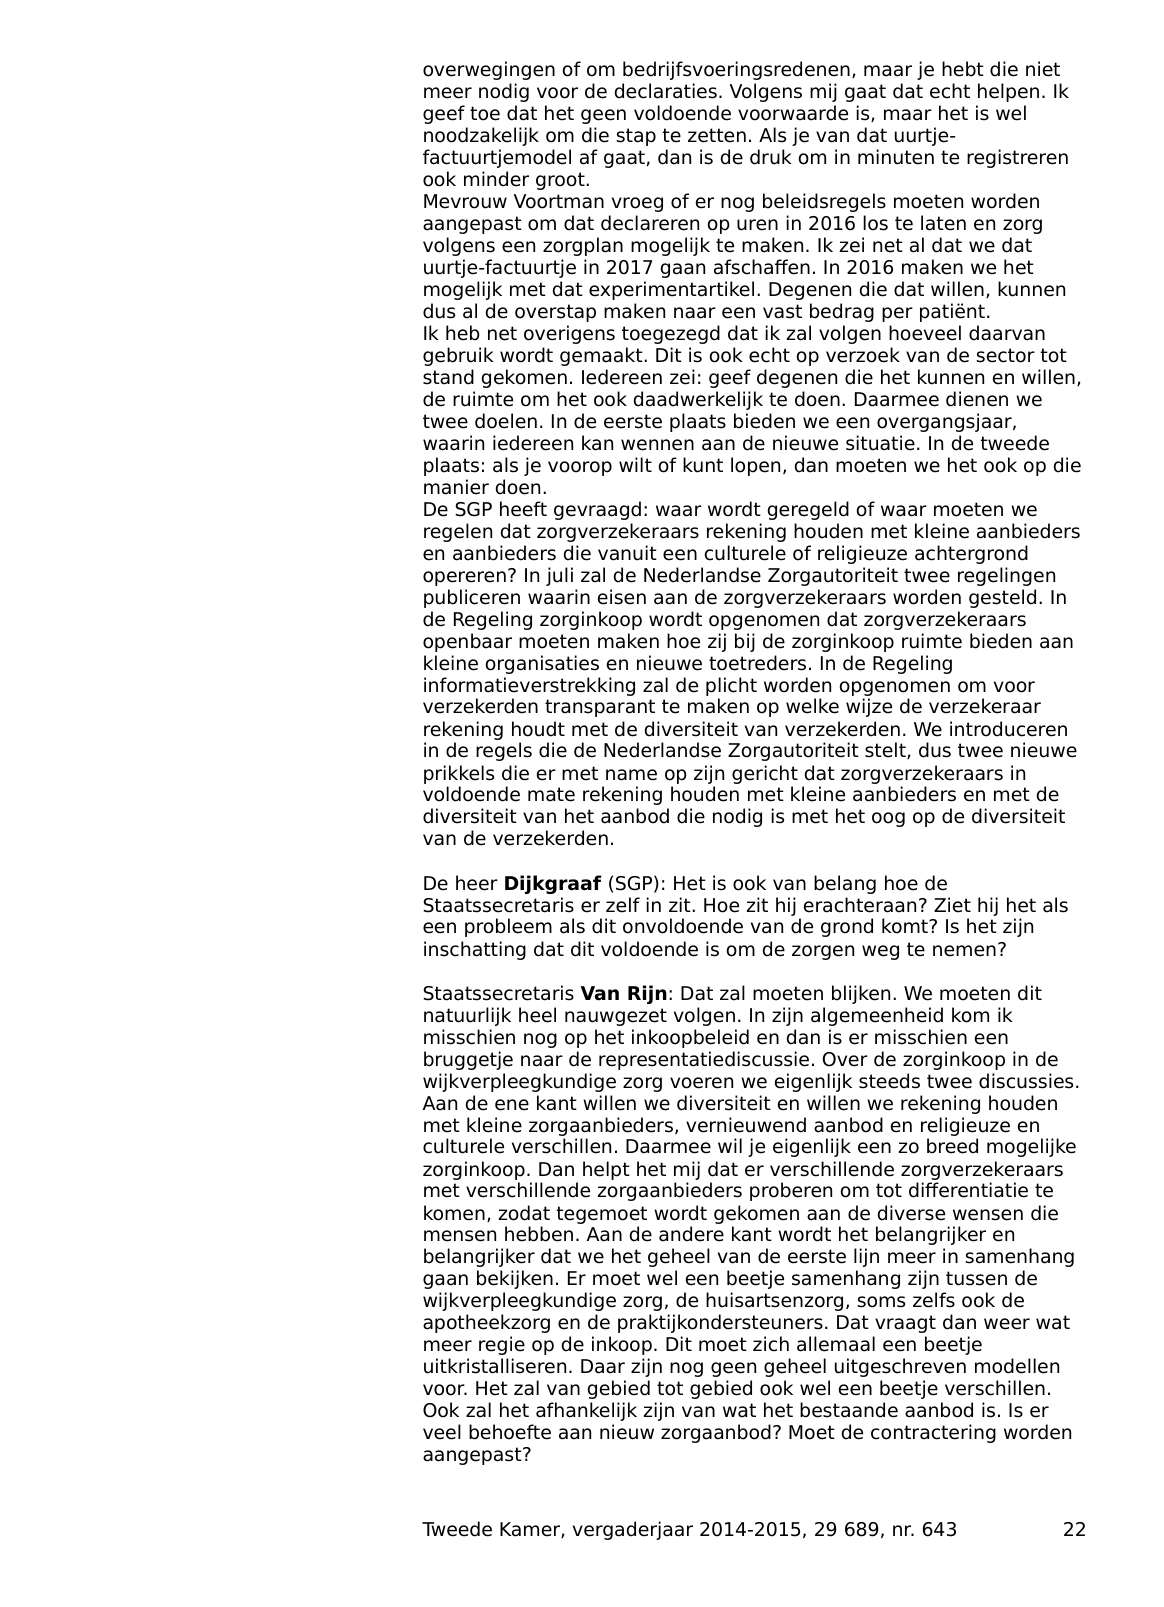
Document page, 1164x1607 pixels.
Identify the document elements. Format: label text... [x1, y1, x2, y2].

text Ik heb net overigens toegezegd dat ik zal volgen hoeveel daarvan gebruik wordt gemaakt. Dit is ook echt op verzoek van de sector tot stand gekomen. Iedereen zei: geef degenen die het kunnen en willen, de ruimte om het ook daadwerkelijk te doen. Daarmee dienen we twee doelen. In de eerste plaats bieden we een overgangsjaar, waarin iedereen kan wennen aan de nieuwe situatie. In de tweede plaats: als je voorop wilt of kunt lopen, dan moeten we het ook op die manier doen. [422, 323, 1087, 499]
text Staatssecretaris Van Rijn: Dat zal moeten blijken. We moeten dit natuurlijk heel nauwgezet volgen. In zijn algemeenheid kom ik misschien nog op het inkoopbeleid en dan is er misschien een bruggetje naar de representatiediscussie. Over de zorginkoop in de wijkverpleegkundige zorg voeren we eigenlijk steeds twee discussies. Aan de ene kant willen we diversiteit en willen we rekening houden met kleine zorgaanbieders, vernieuwend aanbod en religieuze en culturele verschillen. Daarmee wil je eigenlijk een zo breed mogelijke zorginkoop. Dan helpt het mij dat er verschillende zorgverzekeraars met verschillende zorgaanbieders proberen om tot differentiatie te komen, zodat tegemoet wordt gekomen aan de diverse wensen die mensen hebben. Aan de andere kant wordt het belangrijker en belangrijker dat we het geheel van de eerste lijn meer in samenhang gaan bekijken. Er moet wel een beetje samenhang zijn tussen de wijkverpleegkundige zorg, de huisartsenzorg, soms zelfs ook de apotheekzorg en de praktijkondersteuners. Dat vraagt dan weer wat meer regie op de inkoop. Dit moet zich allemaal een beetje uitkristalliseren. Daar zijn nog geen geheel uitgeschreven modellen voor. Het zal van gebied tot gebied ook wel een beetje verschillen. Ook zal het afhankelijk zijn van wat het bestaande aanbod is. Is er veel behoefte aan nieuw zorgaanbod? Moet de contractering worden aangepast? [422, 983, 1087, 1466]
text overwegingen of om bedrijfsvoeringsredenen, maar je hebt die niet meer nodig voor de declaraties. Volgens mij gaat dat echt helpen. Ik geef toe dat het geen voldoende voorwaarde is, maar het is wel noodzakelijk om die stap te zetten. Als je van dat uurtje-factuurtjemodel af gaat, dan is de druk om in minuten te registreren ook minder groot. [422, 59, 1087, 191]
text De SGP heeft gevraagd: waar wordt geregeld of waar moeten we regelen dat zorgverzekeraars rekening houden met kleine aanbieders en aanbieders die vanuit een culturele of religieuze achtergrond opereren? In juli zal de Nederlandse Zorgautoriteit twee regelingen publiceren waarin eisen aan de zorgverzekeraars worden gesteld. In de Regeling zorginkoop wordt opgenomen dat zorgverzekeraars openbaar moeten maken hoe zij bij de zorginkoop ruimte bieden aan kleine organisaties en nieuwe toetreders. In de Regeling informatieverstrekking zal de plicht worden opgenomen om voor verzekerden transparant te maken op welke wijze de verzekeraar rekening houdt met de diversiteit van verzekerden. We introduceren in de regels die de Nederlandse Zorgautoriteit stelt, dus twee nieuwe prikkels die er met name op zijn gericht dat zorgverzekeraars in voldoende mate rekening houden met kleine aanbieders en met de diversiteit van het aanbod die nodig is met het oog op de diversiteit van de verzekerden. [422, 499, 1087, 850]
text De heer Dijkgraaf (SGP): Het is ook van belang hoe de Staatssecretaris er zelf in zit. Hoe zit hij erachteraan? Ziet hij het als een probleem als dit onvoldoende van de grond komt? Is het zijn inschatting dat dit voldoende is om de zorgen weg te nemen? [422, 872, 1087, 960]
text Mevrouw Voortman vroeg of er nog beleidsregels moeten worden aangepast om dat declareren op uren in 2016 los te laten en zorg volgens een zorgplan mogelijk te maken. Ik zei net al dat we dat uurtje-factuurtje in 2017 gaan afschaffen. In 2016 maken we het mogelijk met dat experimentartikel. Degenen die dat willen, kunnen dus al de overstap maken naar een vast bedrag per patiënt. [422, 191, 1087, 323]
